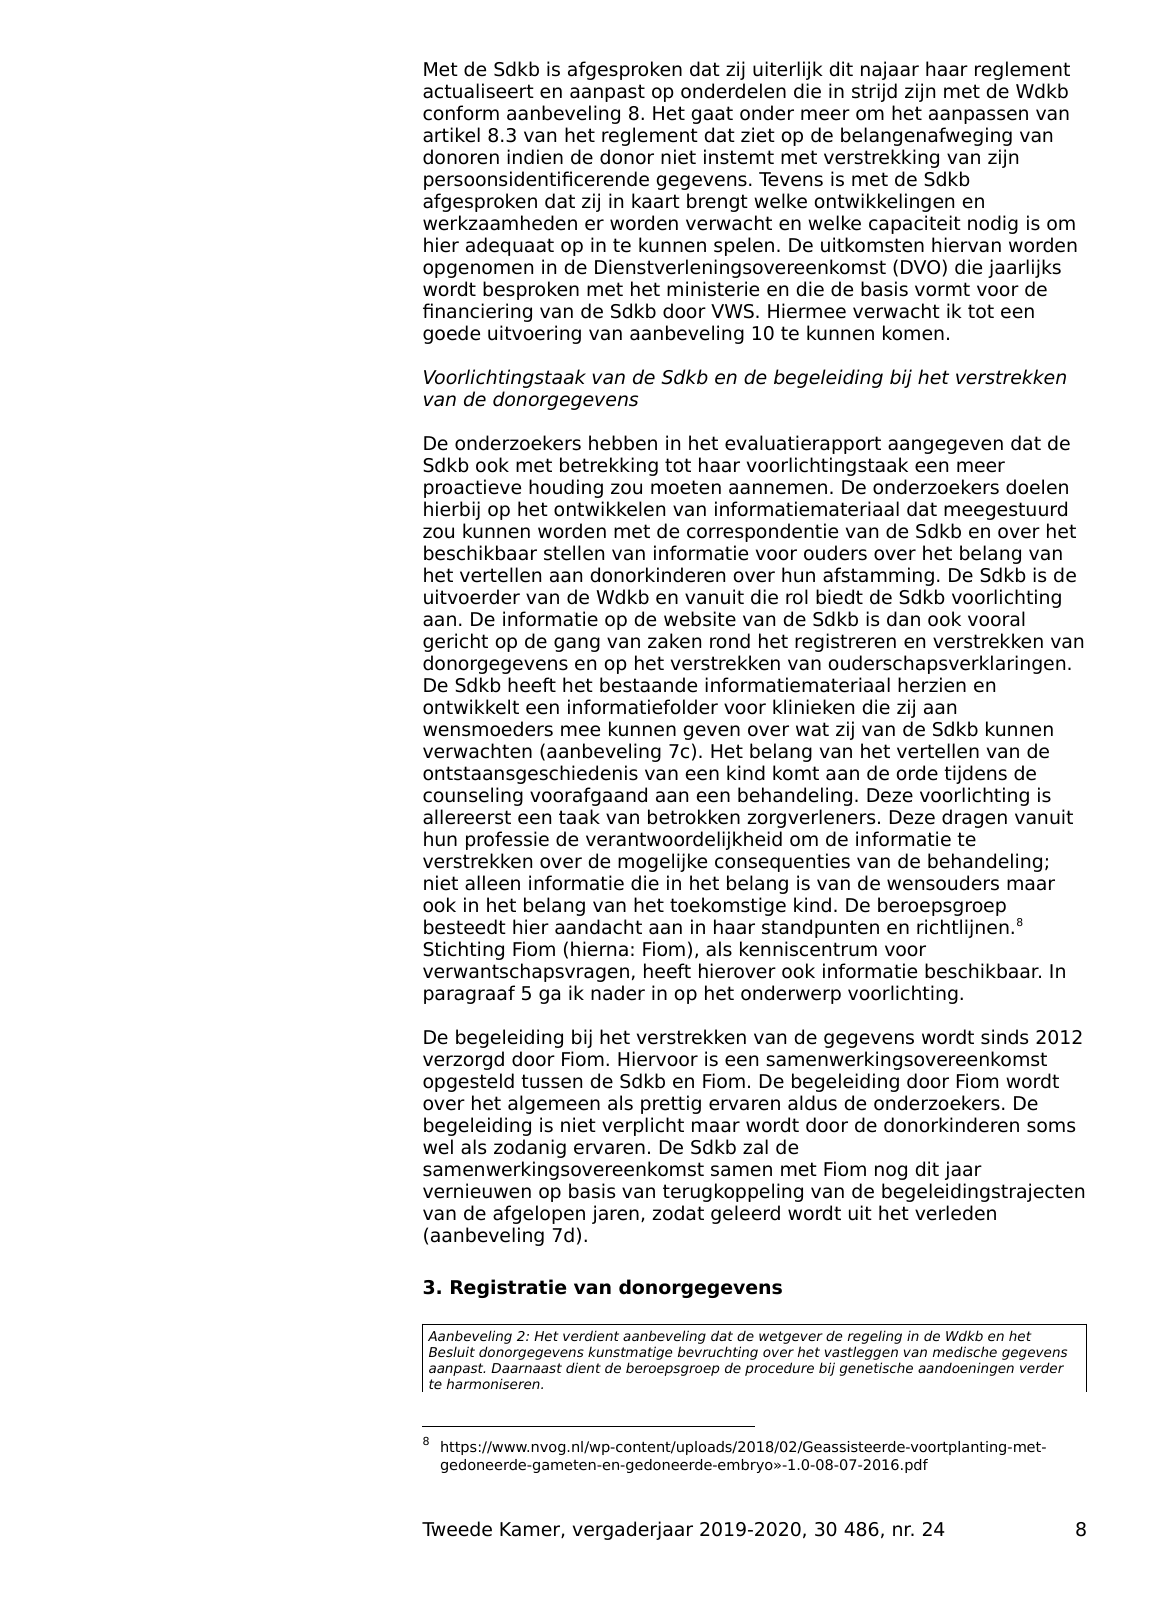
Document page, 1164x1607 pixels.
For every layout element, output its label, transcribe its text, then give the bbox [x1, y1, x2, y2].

subtitle 3. Registratie van donorgegevens [422, 1277, 1087, 1298]
text De onderzoekers hebben in het evaluatierapport aangegeven dat de Sdkb ook met betrekking tot haar voorlichtingstaak een meer proactieve houding zou moeten aannemen. De onderzoekers doelen hierbij op het ontwikkelen van informatiemateriaal dat meegestuurd zou kunnen worden met de correspondentie van de Sdkb en over het beschikbaar stellen van informatie voor ouders over het belang van het vertellen aan donorkinderen over hun afstamming. De Sdkb is de uitvoerder van de Wdkb en vanuit die rol biedt de Sdkb voorlichting aan. De informatie op de website van de Sdkb is dan ook vooral gericht op de gang van zaken rond het registreren en verstrekken van donorgegevens en op het verstrekken van ouderschapsverklaringen. De Sdkb heeft het bestaande informatiemateriaal herzien en ontwikkelt een informatiefolder voor klinieken die zij aan wensmoeders mee kunnen geven over wat zij van de Sdkb kunnen verwachten (aanbeveling 7c). Het belang van het vertellen van de ontstaansgeschiedenis van een kind komt aan de orde tijdens de counseling voorafgaand aan een behandeling. Deze voorlichting is allereerst een taak van betrokken zorgverleners. Deze dragen vanuit hun professie de verantwoordelijkheid om de informatie te verstrekken over de mogelijke consequenties van de behandeling; niet alleen informatie die in het belang is van de wensouders maar ook in het belang van het toekomstige kind. De beroepsgroep besteedt hier aandacht aan in haar standpunten en richtlijnen. Stichting Fiom (hierna: Fiom), als kenniscentrum voor verwantschapsvragen, heeft hierover ook informatie beschikbaar. In paragraaf 5 ga ik nader in op het onderwerp voorlichting. [422, 433, 1087, 1004]
text https://www.nvog.nl/wp-content/uploads/2018/02/Geassisteerde-voortplanting-met-gedoneerde-gameten-en-gedoneerde-embryo»-1.0-08-07-2016.pdf [422, 1435, 1087, 1474]
text De begeleiding bij het verstrekken van de gegevens wordt sinds 2012 verzorgd door Fiom. Hiervoor is een samenwerkingsovereenkomst opgesteld tussen de Sdkb en Fiom. De begeleiding door Fiom wordt over het algemeen als prettig ervaren aldus de onderzoekers. De begeleiding is niet verplicht maar wordt door de donorkinderen soms wel als zodanig ervaren. De Sdkb zal de samenwerkingsovereenkomst samen met Fiom nog dit jaar vernieuwen op basis van terugkoppeling van de begeleidingstrajecten van de afgelopen jaren, zodat geleerd wordt uit het verleden (aanbeveling 7d). [422, 1027, 1087, 1247]
text Met de Sdkb is afgesproken dat zij uiterlijk dit najaar haar reglement actualiseert en aanpast op onderdelen die in strijd zijn met de Wdkb conform aanbeveling 8. Het gaat onder meer om het aanpassen van artikel 8.3 van het reglement dat ziet op de belangenafweging van donoren indien de donor niet instemt met verstrekking van zijn persoonsidentificerende gegevens. Tevens is met de Sdkb afgesproken dat zij in kaart brengt welke ontwikkelingen en werkzaamheden er worden verwacht en welke capaciteit nodig is om hier adequaat op in te kunnen spelen. De uitkomsten hiervan worden opgenomen in de Dienstverleningsovereenkomst (DVO) die jaarlijks wordt besproken met het ministerie en die de basis vormt voor de financiering van de Sdkb door VWS. Hiermee verwacht ik tot een goede uitvoering van aanbeveling 10 te kunnen komen. [422, 59, 1087, 345]
table_header Aanbeveling 2: Het verdient aanbeveling dat de wetgever de regeling in de Wdkb en het Besluit donorgegevens kunstmatige bevruchting over het vastleggen van medische gegevens aanpast. Daarnaast dient de beroepsgroep de procedure bij genetische aandoeningen verder te harmoniseren. [423, 1325, 1086, 1392]
subtitle Voorlichtingstaak van de Sdkb en de begeleiding bij het verstrekken van de donorgegevens [422, 367, 1087, 411]
